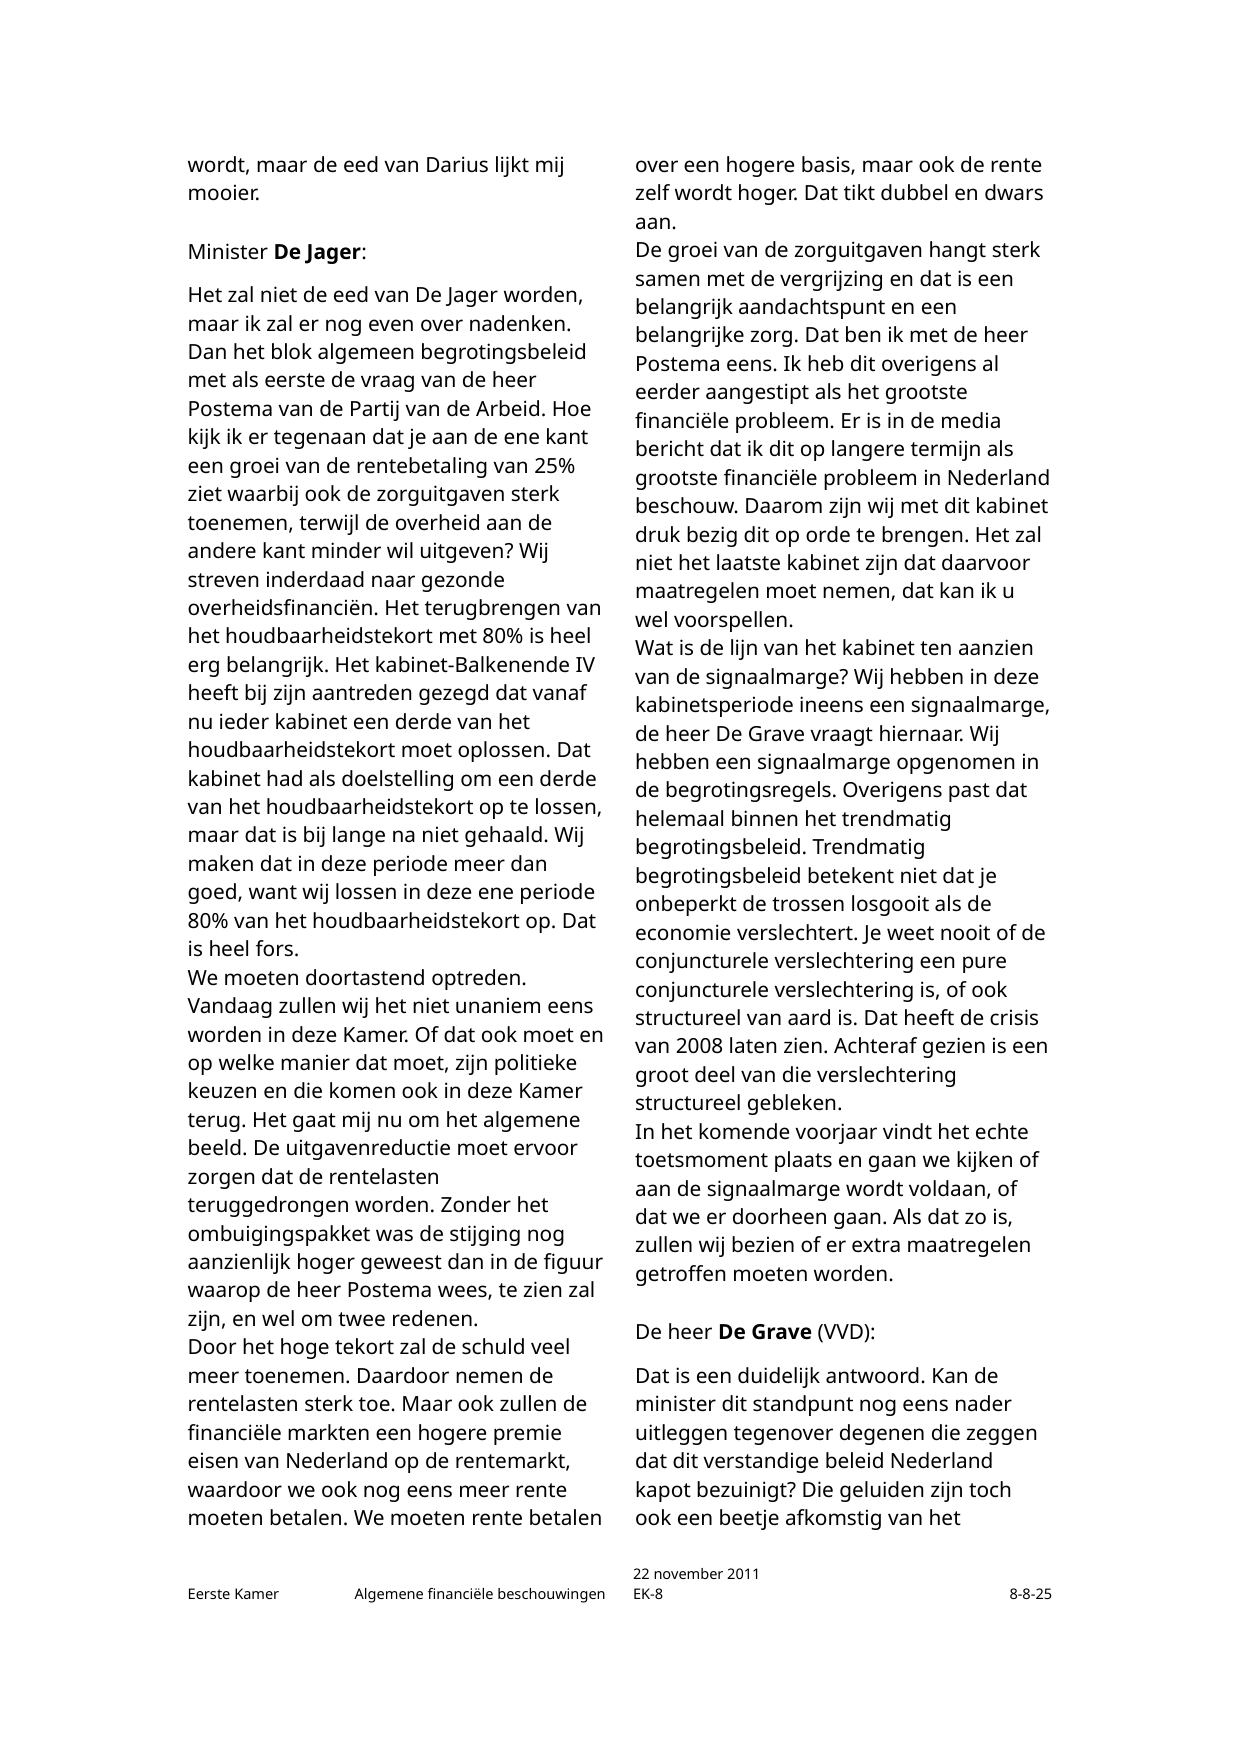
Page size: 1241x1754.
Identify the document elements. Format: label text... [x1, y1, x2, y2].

text Wat is de lijn van het kabinet ten aanzien van de signaalmarge? Wij hebben in deze kabinetsperiode ineens een signaalmarge, de heer De Grave vraagt hiernaar. Wij hebben een signaalmarge opgenomen in de begrotingsregels. Overigens past dat helemaal binnen het trendmatig begrotingsbeleid. Trendmatig begrotingsbeleid betekent niet dat je onbeperkt de trossen losgooit als de economie verslechtert. Je weet nooit of de conjuncturele verslechtering een pure conjuncturele verslechtering is, of ook structureel van aard is. Dat heeft de crisis van 2008 laten zien. Achteraf gezien is een groot deel van die verslechtering structureel gebleken. [635, 633, 1053, 1117]
text De groei van de zorguitgaven hangt sterk samen met de vergrijzing en dat is een belangrijk aandachtspunt en een belangrijke zorg. Dat ben ik met de heer Postema eens. Ik heb dit overigens al eerder aangestipt als het grootste financiële probleem. Er is in de media bericht dat ik dit op langere termijn als grootste financiële probleem in Nederland beschouw. Daarom zijn wij met dit kabinet druk bezig dit op orde te brengen. Het zal niet het laatste kabinet zijn dat daarvoor maatregelen moet nemen, dat kan ik u wel voorspellen. [635, 235, 1053, 633]
text Het zal niet de eed van De Jager worden, maar ik zal er nog even over nadenken. [187, 280, 605, 337]
text Dat is een duidelijk antwoord. Kan de minister dit standpunt nog eens nader uitleggen tegenover degenen die zeggen dat dit verstandige beleid Nederland kapot bezuinigt? Die geluiden zijn toch ook een beetje afkomstig van het [635, 1361, 1053, 1532]
text De heer De Grave (VVD): [635, 1317, 1053, 1346]
text over een hogere basis, maar ook de rente zelf wordt hoger. Dat tikt dubbel en dwars aan. [635, 150, 1053, 235]
text We moeten doortastend optreden. Vandaag zullen wij het niet unaniem eens worden in deze Kamer. Of dat ook moet en op welke manier dat moet, zijn politieke keuzen en die komen ook in deze Kamer terug. Het gaat mij nu om het algemene beeld. De uitgavenreductie moet ervoor zorgen dat de rentelasten teruggedrongen worden. Zonder het ombuigingspakket was de stijging nog aanzienlijk hoger geweest dan in de figuur waarop de heer Postema wees, te zien zal zijn, en wel om twee redenen. [187, 963, 605, 1332]
text Door het hoge tekort zal de schuld veel meer toenemen. Daardoor nemen de rentelasten sterk toe. Maar ook zullen de financiële markten een hogere premie eisen van Nederland op de rentemarkt, waardoor we ook nog eens meer rente moeten betalen. We moeten rente betalen [187, 1332, 605, 1532]
text Minister De Jager: [187, 237, 605, 265]
text In het komende voorjaar vindt het echte toetsmoment plaats en gaan we kijken of aan de signaalmarge wordt voldaan, of dat we er doorheen gaan. Als dat zo is, zullen wij bezien of er extra maatregelen getroffen moeten worden. [635, 1117, 1053, 1287]
text wordt, maar de eed van Darius lijkt mij mooier. [187, 150, 605, 207]
text Dan het blok algemeen begrotingsbeleid met als eerste de vraag van de heer Postema van de Partij van de Arbeid. Hoe kijk ik er tegenaan dat je aan de ene kant een groei van de rentebetaling van 25% ziet waarbij ook de zorguitgaven sterk toenemen, terwijl de overheid aan de andere kant minder wil uitgeven? Wij streven inderdaad naar gezonde overheidsfinanciën. Het terugbrengen van het houdbaarheidstekort met 80% is heel erg belangrijk. Het kabinet-Balkenende IV heeft bij zijn aantreden gezegd dat vanaf nu ieder kabinet een derde van het houdbaarheidstekort moet oplossen. Dat kabinet had als doelstelling om een derde van het houdbaarheidstekort op te lossen, maar dat is bij lange na niet gehaald. Wij maken dat in deze periode meer dan goed, want wij lossen in deze ene periode 80% van het houdbaarheidstekort op. Dat is heel fors. [187, 337, 605, 963]
